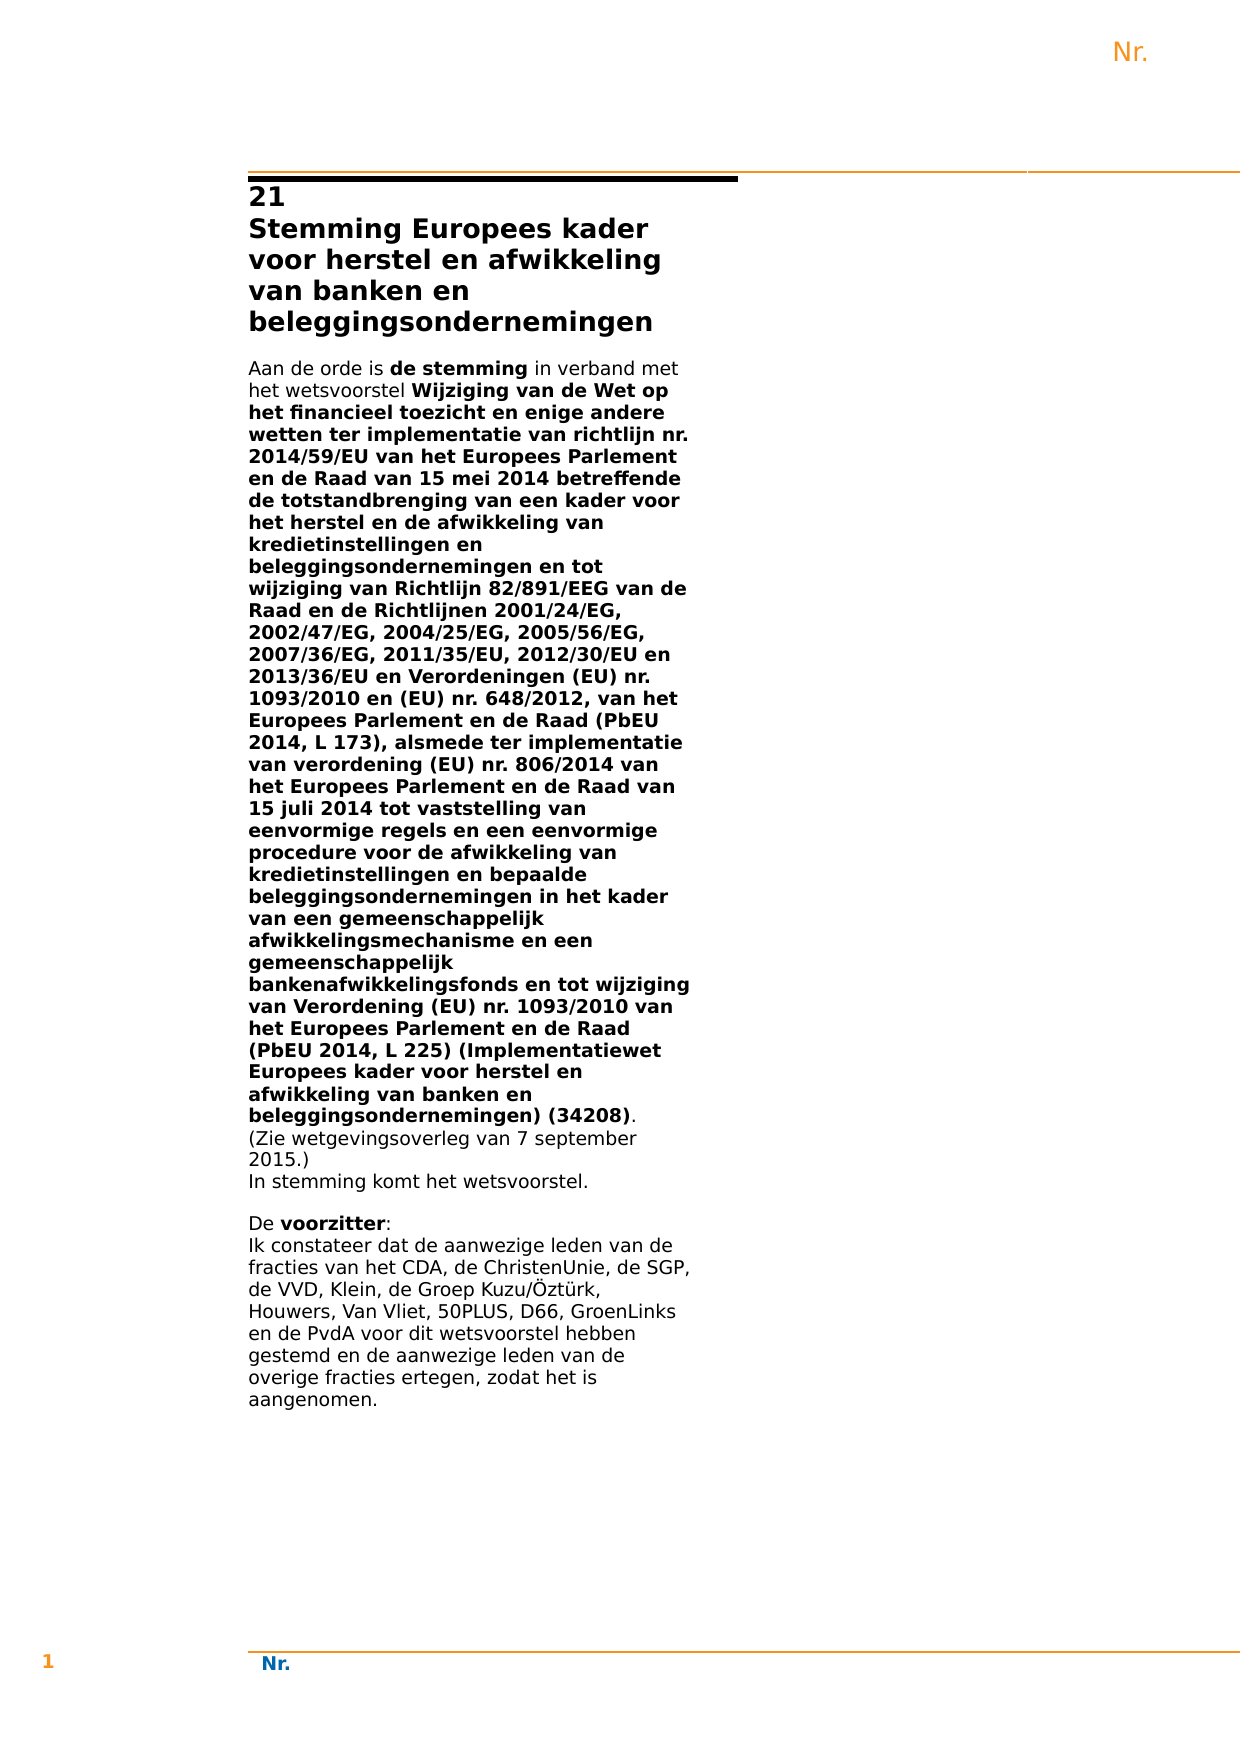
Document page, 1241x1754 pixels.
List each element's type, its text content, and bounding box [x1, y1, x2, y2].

text De voorzitter: [248, 1213, 691, 1235]
text Ik constateer dat de aanwezige leden van de fracties van het CDA, de ChristenUnie, de SGP, de VVD, Klein, de Groep Kuzu/Öztürk, Houwers, Van Vliet, 50PLUS, D66, GroenLinks en de PvdA voor dit wetsvoorstel hebben gestemd en de aanwezige leden van de overige fracties ertegen, zodat het is aangenomen. [248, 1235, 691, 1411]
title 21 Stemming Europees kader voor herstel en afwikkeling van banken en beleggingsondernemingen [248, 182, 691, 338]
text In stemming komt het wetsvoorstel. [248, 1171, 691, 1193]
text Aan de orde is de stemming in verband met het wetsvoorstel Wijziging van de Wet op het financieel toezicht en enige andere wetten ter implementatie van richtlijn nr. 2014/59/EU van het Europees Parlement en de Raad van 15 mei 2014 betreffende de totstandbrenging van een kader voor het herstel en de afwikkeling van kredietinstellingen en beleggingsondernemingen en tot wijziging van Richtlijn 82/891/EEG van de Raad en de Richtlijnen 2001/24/EG, 2002/47/EG, 2004/25/EG, 2005/56/EG, 2007/36/EG, 2011/35/EU, 2012/30/EU en 2013/36/EU en Verordeningen (EU) nr. 1093/2010 en (EU) nr. 648/2012, van het Europees Parlement en de Raad (PbEU 2014, L 173), alsmede ter implementatie van verordening (EU) nr. 806/2014 van het Europees Parlement en de Raad van 15 juli 2014 tot vaststelling van eenvormige regels en een eenvormige procedure voor de afwikkeling van kredietinstellingen en bepaalde beleggingsondernemingen in het kader van een gemeenschappelijk afwikkelingsmechanisme en een gemeenschappelijk bankenafwikkelingsfonds en tot wijziging van Verordening (EU) nr. 1093/2010 van het Europees Parlement en de Raad (PbEU 2014, L 225) (Implementatiewet Europees kader voor herstel en afwikkeling van banken en beleggingsondernemingen) (34208). [248, 358, 691, 1127]
text (Zie wetgevingsoverleg van 7 september 2015.) [248, 1127, 691, 1171]
